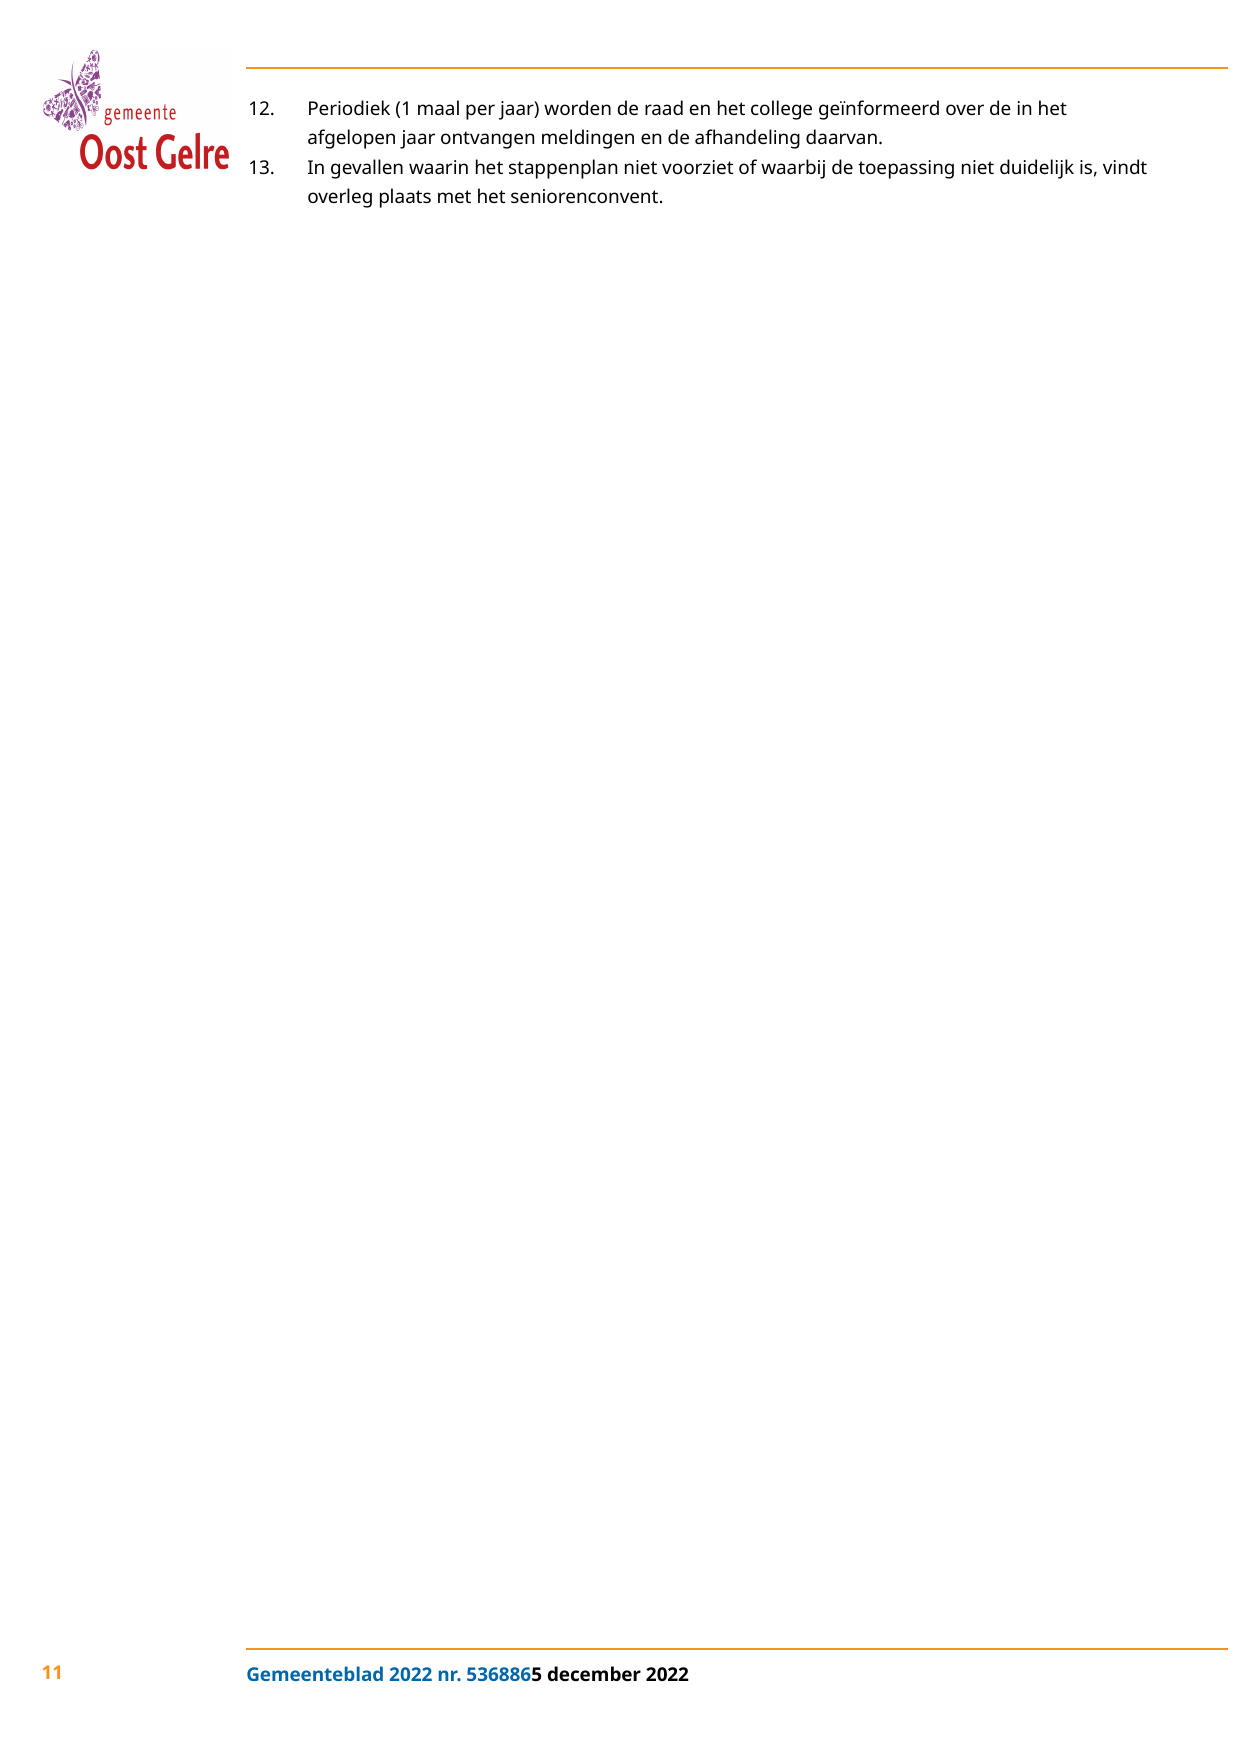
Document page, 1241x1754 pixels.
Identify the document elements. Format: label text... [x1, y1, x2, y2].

list Periodiek (1 maal per jaar) worden de raad en het college geïnformeerd over de in het afgelopen jaar ontvangen meldingen en de afhandeling daarvan. [248, 95, 1152, 150]
list In gevallen waarin het stappenplan niet voorziet of waarbij de toepassing niet duidelijk is, vindt overleg plaats met het seniorenconvent. [248, 154, 1152, 209]
picture [41, 47, 231, 172]
